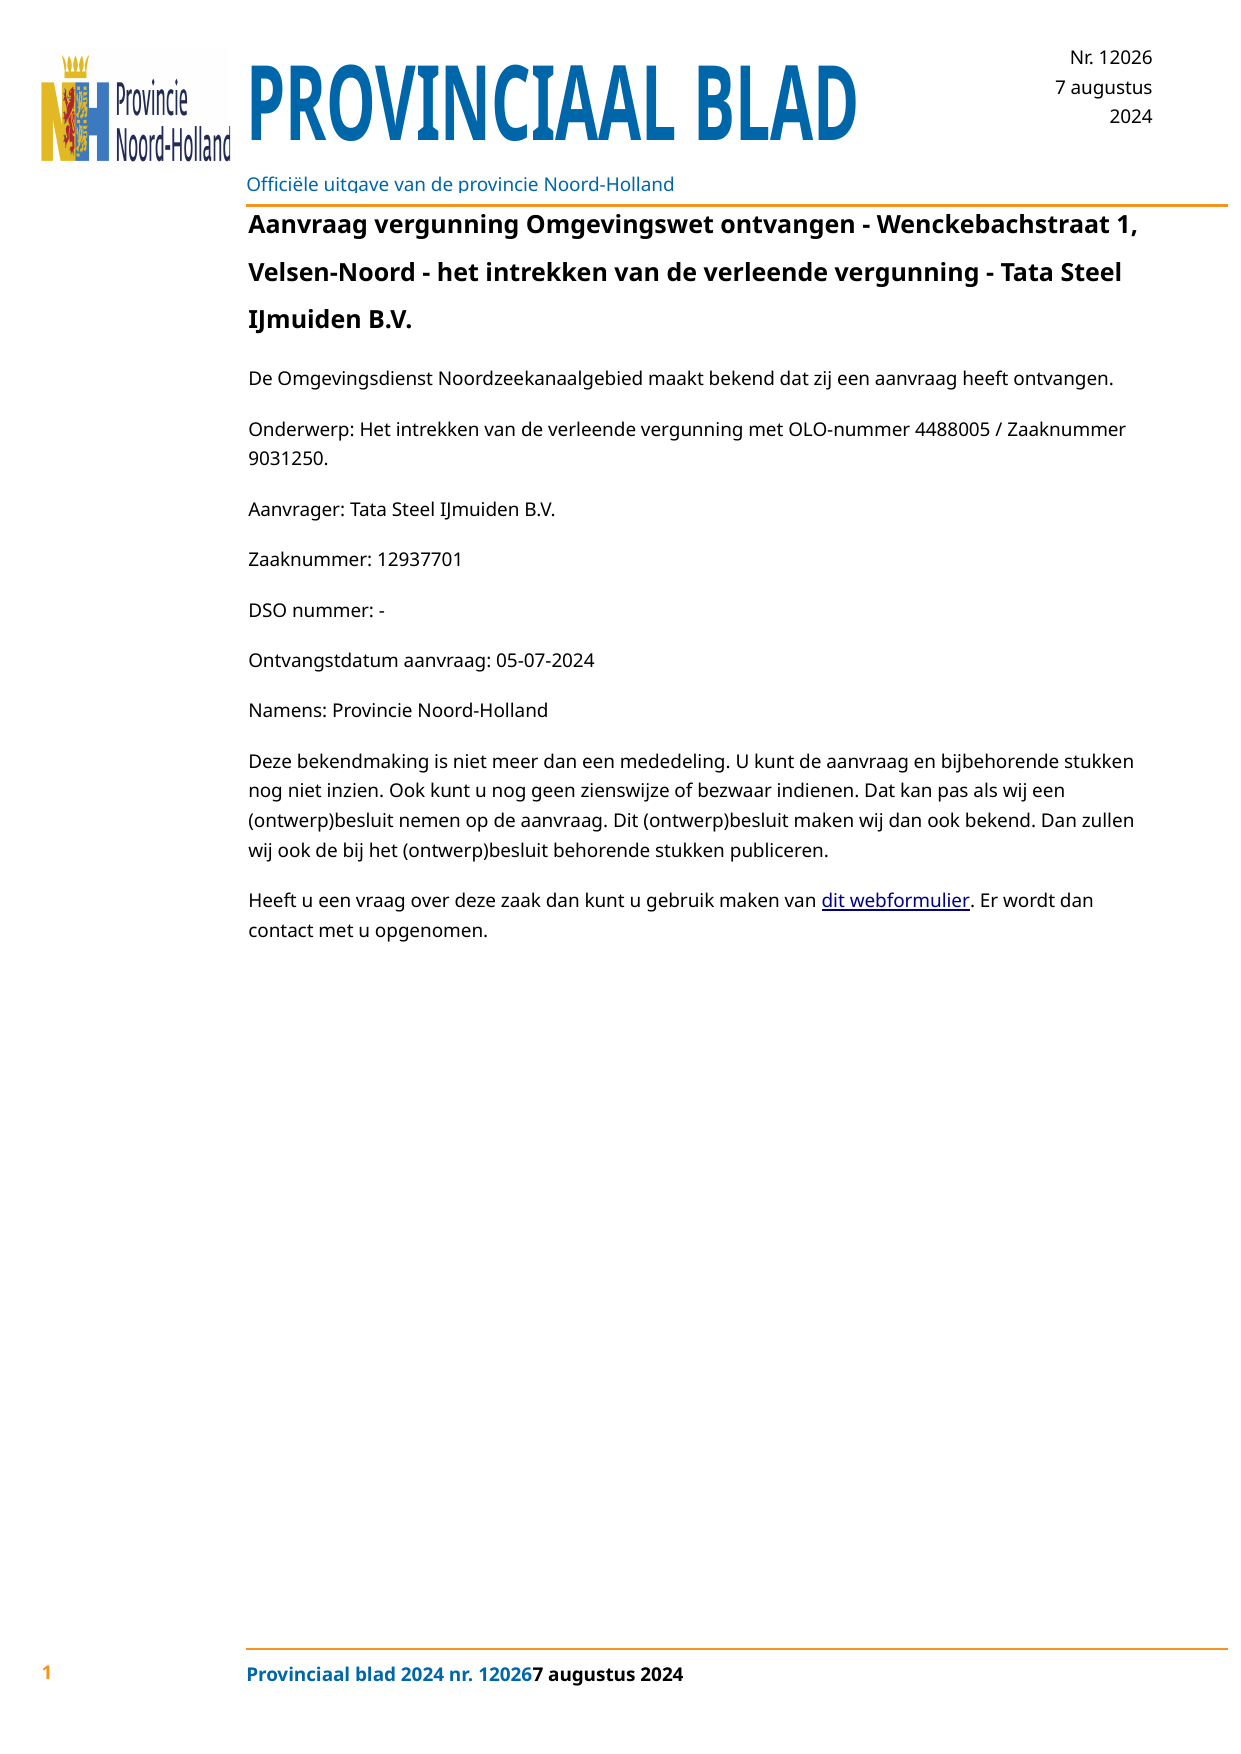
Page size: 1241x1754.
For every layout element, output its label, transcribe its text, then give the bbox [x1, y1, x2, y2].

text Deze bekendmaking is niet meer dan een mededeling. U kunt de aanvraag en bijbehorende stukken nog niet inzien. Ook kunt u nog geen zienswijze of bezwaar indienen. Dat kan pas als wij een (ontwerp)besluit nemen op de aanvraag. Dit (ontwerp)besluit maken wij dan ook bekend. Dan zullen wij ook de bij het (ontwerp)besluit behorende stukken publiceren. [248, 748, 1152, 862]
text Namens: Provincie Noord-Holland [248, 698, 1152, 723]
text Ontvangstdatum aanvraag: 05-07-2024 [248, 647, 1152, 673]
text De Omgevingsdienst Noordzeekanaalgebied maakt bekend dat zij een aanvraag heeft ontvangen. [248, 366, 1152, 391]
picture [41, 47, 231, 172]
text Aanvrager: Tata Steel IJmuiden B.V. [248, 496, 1152, 522]
text Aanvraag vergunning Omgevingswet ontvangen - Wenckebachstraat 1, Velsen-Noord - het intrekken van de verleende vergunning - Tata Steel IJmuiden B.V. [248, 207, 1152, 336]
text Zaaknummer: 12937701 [248, 546, 1152, 572]
text DSO nummer: - [248, 597, 1152, 622]
text Onderwerp: Het intrekken van de verleende vergunning met OLO-nummer 4488005 / Zaaknummer 9031250. [248, 416, 1152, 471]
text Heeft u een vraag over deze zaak dan kunt u gebruik maken van dit webformulier. Er wordt dan contact met u opgenomen. [248, 887, 1152, 942]
